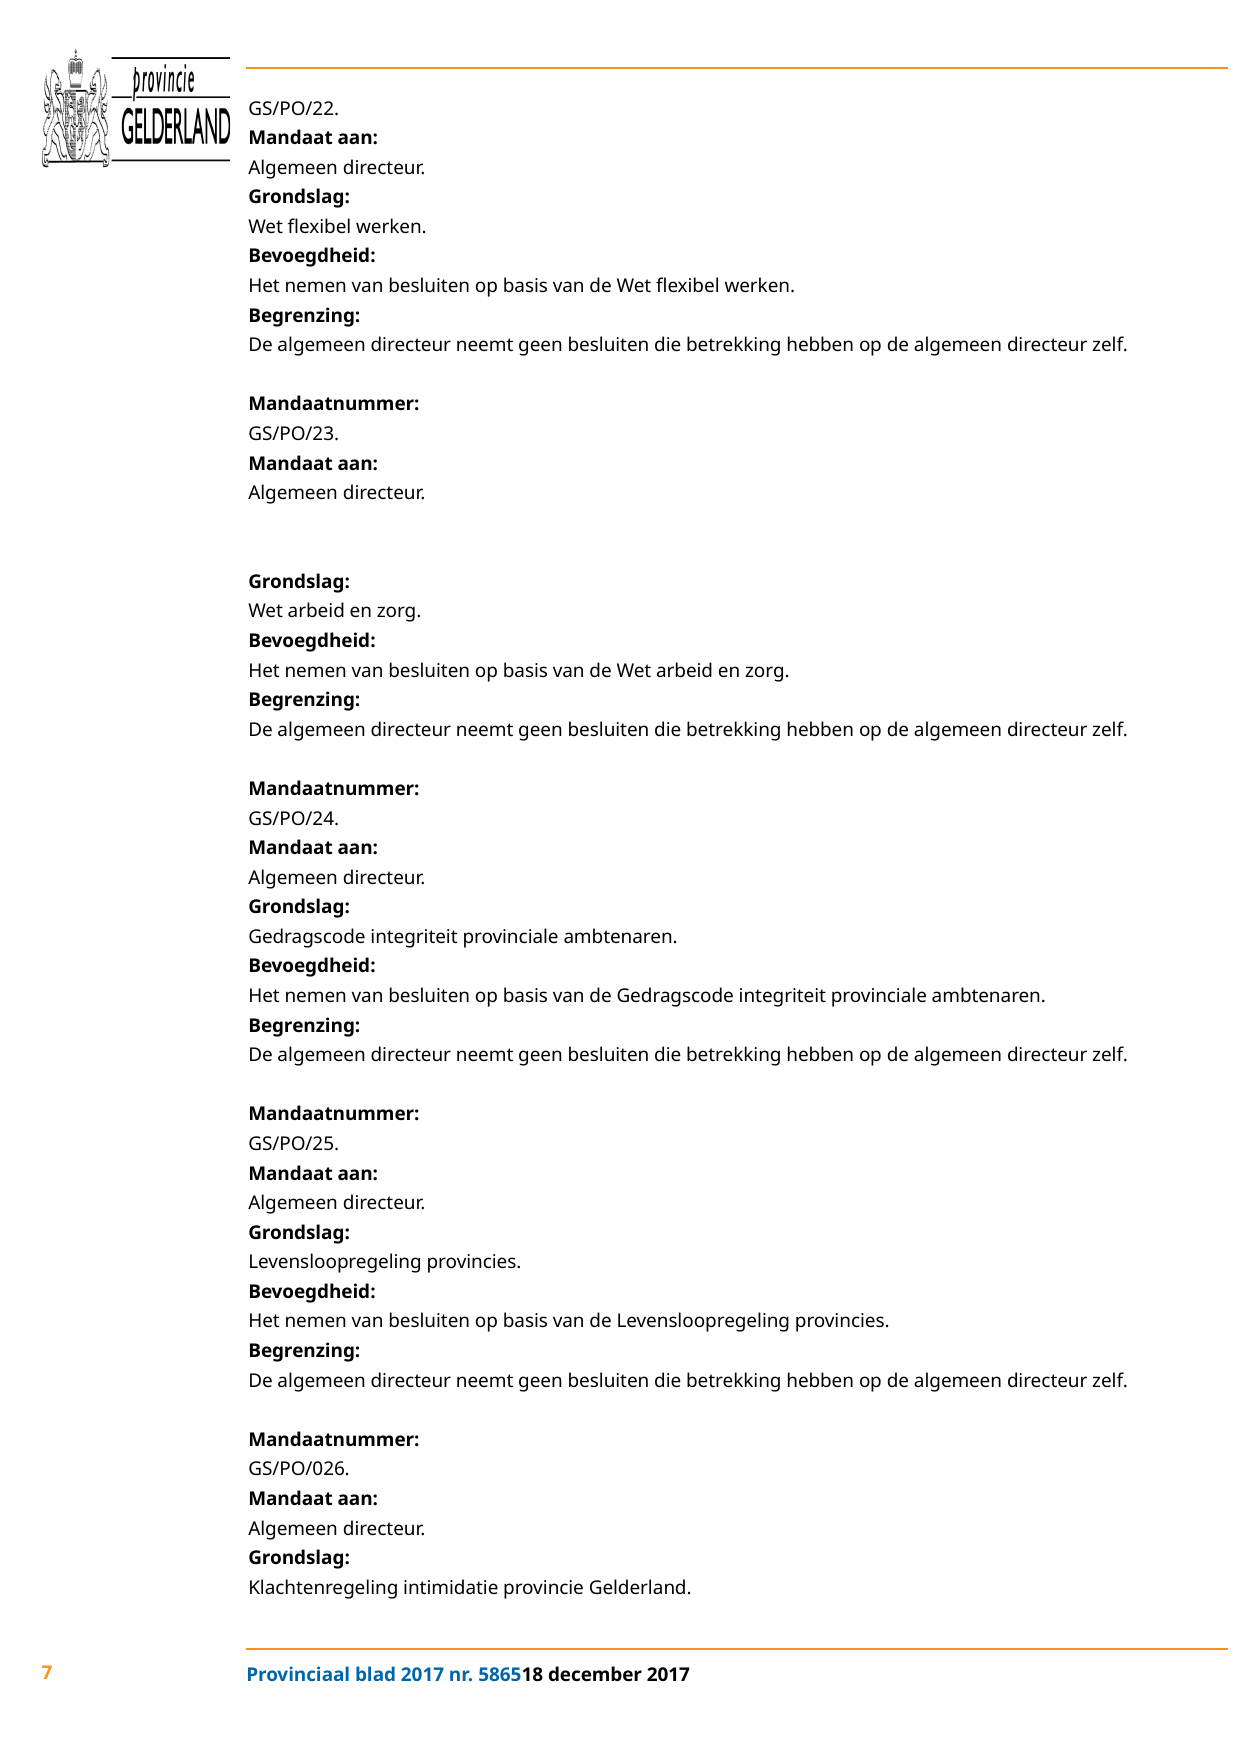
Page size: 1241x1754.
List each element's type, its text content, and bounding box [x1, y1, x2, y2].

text Algemeen directeur. [248, 154, 1152, 180]
text Mandaat aan: [248, 1485, 1152, 1511]
text Algemeen directeur. [248, 479, 1152, 505]
text Begrenzing: [248, 302, 1152, 328]
text De algemeen directeur neemt geen besluiten die betrekking hebben op de algemeen directeur zelf. [248, 716, 1152, 742]
text Begrenzing: [248, 1012, 1152, 1038]
text Levensloopregeling provincies. [248, 1248, 1152, 1274]
text Grondslag: [248, 1544, 1152, 1570]
text GS/PO/25. [248, 1130, 1152, 1156]
text De algemeen directeur neemt geen besluiten die betrekking hebben op de algemeen directeur zelf. [248, 1041, 1152, 1067]
text Bevoegdheid: [248, 953, 1152, 978]
text Grondslag: [248, 568, 1152, 594]
text Mandaat aan: [248, 124, 1152, 150]
text Het nemen van besluiten op basis van de Wet flexibel werken. [248, 272, 1152, 298]
text Gedragscode integriteit provinciale ambtenaren. [248, 923, 1152, 949]
text Wet arbeid en zorg. [248, 598, 1152, 623]
text Het nemen van besluiten op basis van de Wet arbeid en zorg. [248, 657, 1152, 683]
text GS/PO/22. [248, 95, 1152, 121]
text Mandaatnummer: [248, 775, 1152, 801]
text Grondslag: [248, 1219, 1152, 1245]
text Algemeen directeur. [248, 1515, 1152, 1541]
text Mandaatnummer: [248, 1101, 1152, 1126]
text Grondslag: [248, 893, 1152, 919]
text Mandaat aan: [248, 1160, 1152, 1186]
text Begrenzing: [248, 686, 1152, 712]
text Mandaatnummer: [248, 391, 1152, 416]
text GS/PO/23. [248, 420, 1152, 446]
text Begrenzing: [248, 1337, 1152, 1363]
text Het nemen van besluiten op basis van de Gedragscode integriteit provinciale ambtenaren. [248, 982, 1152, 1008]
text Wet flexibel werken. [248, 213, 1152, 239]
text GS/PO/24. [248, 805, 1152, 831]
text Bevoegdheid: [248, 1278, 1152, 1304]
text Het nemen van besluiten op basis van de Levensloopregeling provincies. [248, 1308, 1152, 1333]
text Mandaat aan: [248, 450, 1152, 476]
text Mandaatnummer: [248, 1426, 1152, 1452]
text Mandaat aan: [248, 834, 1152, 860]
text Algemeen directeur. [248, 1189, 1152, 1215]
text De algemeen directeur neemt geen besluiten die betrekking hebben op de algemeen directeur zelf. [248, 331, 1152, 357]
text Bevoegdheid: [248, 627, 1152, 653]
picture [41, 47, 231, 172]
text Algemeen directeur. [248, 864, 1152, 890]
text Klachtenregeling intimidatie provincie Gelderland. [248, 1574, 1152, 1600]
text Grondslag: [248, 183, 1152, 209]
text De algemeen directeur neemt geen besluiten die betrekking hebben op de algemeen directeur zelf. [248, 1367, 1152, 1393]
text GS/PO/026. [248, 1456, 1152, 1481]
text Bevoegdheid: [248, 243, 1152, 268]
